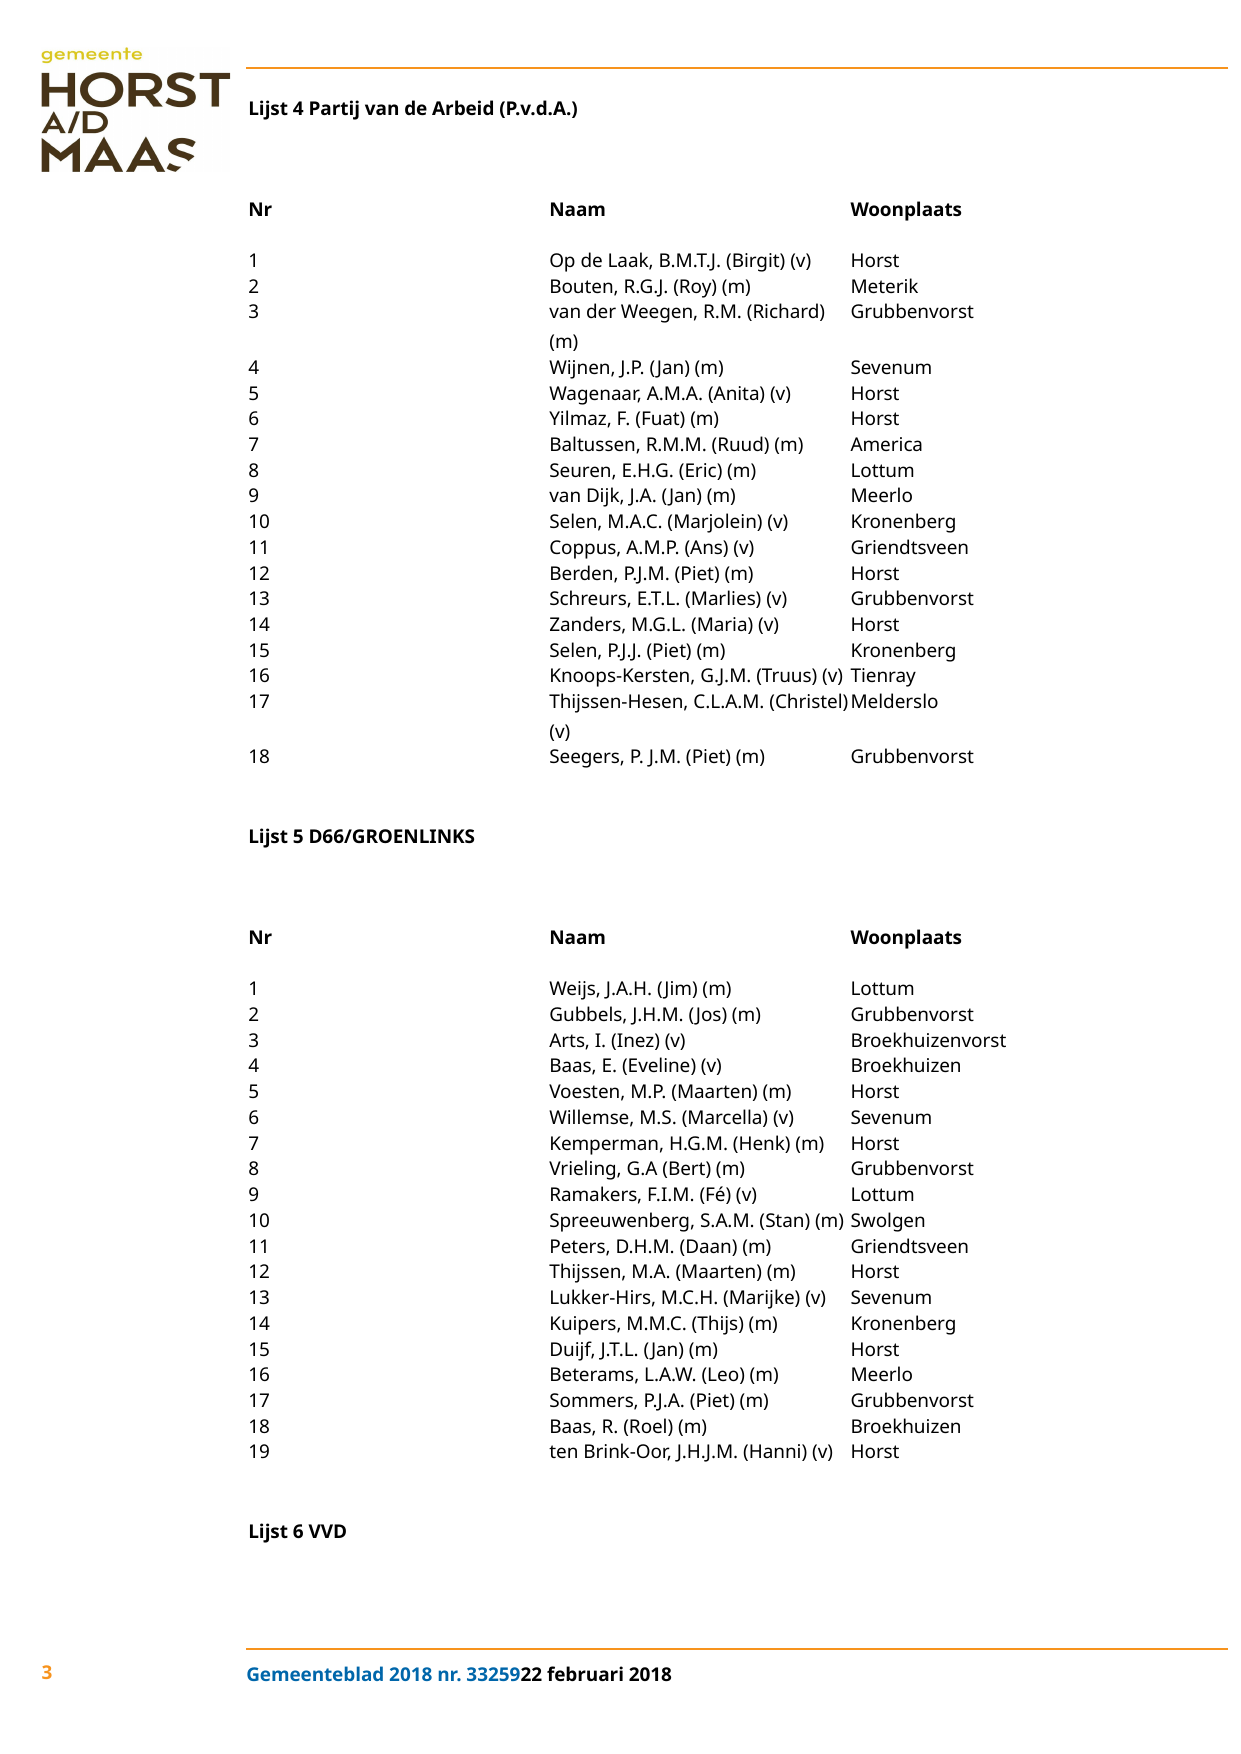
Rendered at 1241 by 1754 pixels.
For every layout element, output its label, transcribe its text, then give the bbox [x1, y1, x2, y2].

table_cell 19 [248, 1439, 549, 1464]
table_cell Selen, P.J.J. (Piet) (m) [549, 637, 850, 663]
table_cell 7 [248, 431, 549, 457]
table_cell 3 [248, 299, 549, 354]
table_cell Ramakers, F.I.M. (Fé) (v) [549, 1181, 850, 1207]
table_cell Sevenum [850, 1104, 1152, 1130]
table_cell 2 [248, 273, 549, 299]
table_cell Bouten, R.G.J. (Roy) (m) [549, 273, 850, 299]
table_cell 15 [248, 1336, 549, 1361]
table_cell Sevenum [850, 354, 1152, 380]
table_cell Kronenberg [850, 508, 1152, 534]
text Lijst 4 Partij van de Arbeid (P.v.d.A.) [248, 95, 1152, 121]
table_cell 9 [248, 483, 549, 508]
table_cell Coppus, A.M.P. (Ans) (v) [549, 534, 850, 560]
table_cell 18 [248, 744, 549, 769]
table_cell 13 [248, 586, 549, 611]
table_cell Sevenum [850, 1284, 1152, 1310]
table_header Op de Laak, B.M.T.J. (Birgit) (v) [549, 247, 850, 273]
table_cell 17 [248, 689, 549, 744]
table_cell Thijssen, M.A. (Maarten) (m) [549, 1259, 850, 1284]
table_header Naam [549, 196, 850, 221]
table_cell Baas, E. (Eveline) (v) [549, 1053, 850, 1078]
table_cell Swolgen [850, 1207, 1152, 1233]
table_cell 6 [248, 1104, 549, 1130]
table_cell America [850, 431, 1152, 457]
table_cell Grubbenvorst [850, 1387, 1152, 1413]
table_cell ten Brink-Oor, J.H.J.M. (Hanni) (v) [549, 1439, 850, 1464]
table_cell Meerlo [850, 483, 1152, 508]
table_cell Baltussen, R.M.M. (Ruud) (m) [549, 431, 850, 457]
table_header Weijs, J.A.H. (Jim) (m) [549, 976, 850, 1001]
table_cell Horst [850, 611, 1152, 637]
table_cell Griendtsveen [850, 534, 1152, 560]
table_cell Horst [850, 380, 1152, 405]
table_cell Kuipers, M.M.C. (Thijs) (m) [549, 1310, 850, 1336]
table_cell 16 [248, 1361, 549, 1387]
table_cell 5 [248, 1079, 549, 1104]
table_cell 8 [248, 457, 549, 483]
table_header 1 [248, 247, 549, 273]
table_cell Sommers, P.J.A. (Piet) (m) [549, 1387, 850, 1413]
table_cell Horst [850, 560, 1152, 586]
table_cell 9 [248, 1181, 549, 1207]
table_cell 4 [248, 1053, 549, 1078]
table_cell Gubbels, J.H.M. (Jos) (m) [549, 1001, 850, 1027]
table_cell van Dijk, J.A. (Jan) (m) [549, 483, 850, 508]
table_cell Seegers, P. J.M. (Piet) (m) [549, 744, 850, 769]
table_cell 2 [248, 1001, 549, 1027]
table_cell [248, 221, 549, 247]
table_cell Duijf, J.T.L. (Jan) (m) [549, 1336, 850, 1361]
table_cell 17 [248, 1387, 549, 1413]
table_cell Vrieling, G.A (Bert) (m) [549, 1156, 850, 1181]
table_cell 13 [248, 1284, 549, 1310]
table_cell Wagenaar, A.M.A. (Anita) (v) [549, 380, 850, 405]
table_cell 7 [248, 1130, 549, 1156]
table_cell Selen, M.A.C. (Marjolein) (v) [549, 508, 850, 534]
table_cell 10 [248, 508, 549, 534]
table_header Lottum [850, 976, 1152, 1001]
table_cell Grubbenvorst [850, 1156, 1152, 1181]
table_cell Broekhuizenvorst [850, 1027, 1152, 1053]
table_cell 16 [248, 663, 549, 688]
table_cell Horst [850, 1130, 1152, 1156]
table_cell 10 [248, 1207, 549, 1233]
table_cell 12 [248, 1259, 549, 1284]
table_cell Horst [850, 1079, 1152, 1104]
table_cell Beterams, L.A.W. (Leo) (m) [549, 1361, 850, 1387]
table_cell 8 [248, 1156, 549, 1181]
text Lijst 5 D66/GROENLINKS [248, 823, 1152, 849]
table_cell Yilmaz, F. (Fuat) (m) [549, 405, 850, 431]
table_header Nr [248, 924, 549, 950]
table_cell Broekhuizen [850, 1053, 1152, 1078]
table_header Woonplaats [850, 924, 1152, 950]
table_cell Kronenberg [850, 637, 1152, 663]
table_cell 5 [248, 380, 549, 405]
table_cell Kemperman, H.G.M. (Henk) (m) [549, 1130, 850, 1156]
table_cell Broekhuizen [850, 1413, 1152, 1439]
table_cell Horst [850, 1439, 1152, 1464]
table_cell Wijnen, J.P. (Jan) (m) [549, 354, 850, 380]
table_cell 18 [248, 1413, 549, 1439]
table_cell Meterik [850, 273, 1152, 299]
table_cell 15 [248, 637, 549, 663]
table_header 1 [248, 976, 549, 1001]
table_cell 14 [248, 611, 549, 637]
table_cell Spreeuwenberg, S.A.M. (Stan) (m) [549, 1207, 850, 1233]
table_cell Horst [850, 1336, 1152, 1361]
table_cell Willemse, M.S. (Marcella) (v) [549, 1104, 850, 1130]
table_cell 11 [248, 1233, 549, 1258]
picture [41, 47, 231, 172]
table_cell Baas, R. (Roel) (m) [549, 1413, 850, 1439]
table_cell 14 [248, 1310, 549, 1336]
table_cell Grubbenvorst [850, 744, 1152, 769]
table_cell Thijssen-Hesen, C.L.A.M. (Christel) (v) [549, 689, 850, 744]
table_cell Peters, D.H.M. (Daan) (m) [549, 1233, 850, 1258]
table_cell 12 [248, 560, 549, 586]
table_cell 3 [248, 1027, 549, 1053]
table_cell Horst [850, 405, 1152, 431]
text Lijst 6 VVD [248, 1518, 1152, 1544]
table_cell Knoops-Kersten, G.J.M. (Truus) (v) [549, 663, 850, 688]
table_cell Kronenberg [850, 1310, 1152, 1336]
table_cell Griendtsveen [850, 1233, 1152, 1258]
table_cell Seuren, E.H.G. (Eric) (m) [549, 457, 850, 483]
table_header Woonplaats [850, 196, 1152, 221]
table_cell Lukker-Hirs, M.C.H. (Marijke) (v) [549, 1284, 850, 1310]
table_cell Horst [850, 1259, 1152, 1284]
table_cell Meerlo [850, 1361, 1152, 1387]
table_cell Voesten, M.P. (Maarten) (m) [549, 1079, 850, 1104]
table_cell Grubbenvorst [850, 299, 1152, 354]
table_cell Tienray [850, 663, 1152, 688]
table_cell Schreurs, E.T.L. (Marlies) (v) [549, 586, 850, 611]
table_cell [248, 950, 549, 976]
table_cell Berden, P.J.M. (Piet) (m) [549, 560, 850, 586]
table_header Horst [850, 247, 1152, 273]
table_cell 6 [248, 405, 549, 431]
table_cell 4 [248, 354, 549, 380]
table_cell Arts, I. (Inez) (v) [549, 1027, 850, 1053]
table_cell 11 [248, 534, 549, 560]
table_cell van der Weegen, R.M. (Richard) (m) [549, 299, 850, 354]
table_cell Grubbenvorst [850, 1001, 1152, 1027]
table_header Nr [248, 196, 549, 221]
table_cell Melderslo [850, 689, 1152, 744]
table_cell Lottum [850, 1181, 1152, 1207]
table_cell Lottum [850, 457, 1152, 483]
table_cell Zanders, M.G.L. (Maria) (v) [549, 611, 850, 637]
table_header Naam [549, 924, 850, 950]
table_cell Grubbenvorst [850, 586, 1152, 611]
